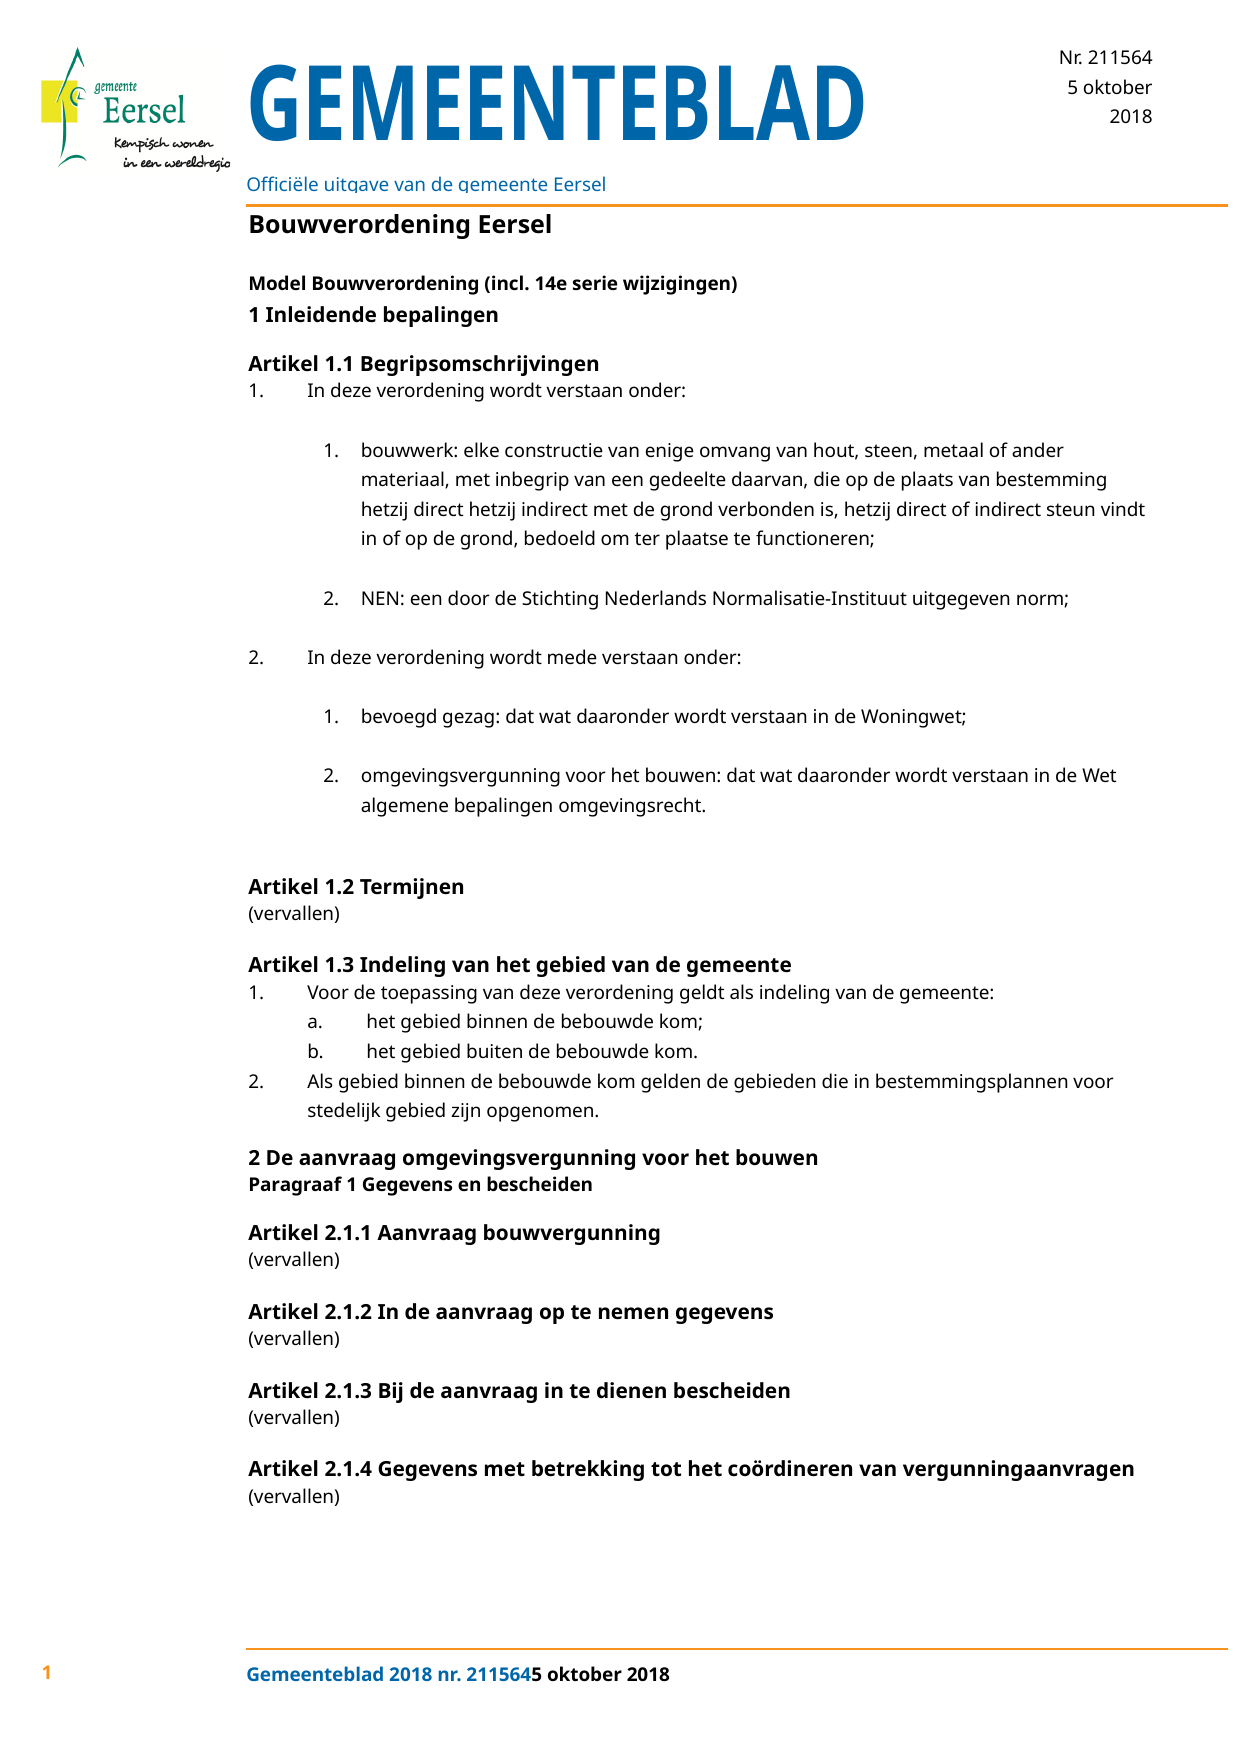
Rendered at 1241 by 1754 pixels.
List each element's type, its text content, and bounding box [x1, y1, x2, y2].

list het gebied binnen de bebouwde kom; [307, 1009, 1152, 1034]
list bevoegd gezag: dat wat daaronder wordt verstaan in de Woningwet; [323, 703, 1152, 729]
text Bouwverordening Eersel [248, 207, 1152, 241]
text (vervallen) [248, 1404, 1152, 1430]
list het gebied buiten de bebouwde kom. [307, 1038, 1152, 1064]
list omgevingsvergunning voor het bouwen: dat wat daaronder wordt verstaan in de Wet algemene bepalingen omgevingsrecht. [323, 762, 1152, 817]
text Artikel 1.1 Begripsomschrijvingen [248, 349, 1152, 378]
list In deze verordening wordt mede verstaan onder: [248, 644, 1152, 669]
text Artikel 2.1.3 Bij de aanvraag in te dienen bescheiden [248, 1376, 1152, 1404]
text Paragraaf 1 Gegevens en bescheiden [248, 1171, 1152, 1197]
list bouwwerk: elke constructie van enige omvang van hout, steen, metaal of ander materiaal, met inbegrip van een gedeelte daarvan, die op de plaats van bestemming hetzij direct hetzij indirect met de grond verbonden is, hetzij direct of indirect steun vindt in of op de grond, bedoeld om ter plaatse te functioneren; [323, 437, 1152, 551]
list Als gebied binnen de bebouwde kom gelden de gebieden die in bestemmingsplannen voor stedelijk gebied zijn opgenomen. [248, 1068, 1152, 1123]
text (vervallen) [248, 900, 1152, 926]
text Artikel 2.1.2 In de aanvraag op te nemen gegevens [248, 1297, 1152, 1325]
text 2 De aanvraag omgevingsvergunning voor het bouwen [248, 1143, 1152, 1171]
text Artikel 1.3 Indeling van het gebied van de gemeente [248, 951, 1152, 979]
text (vervallen) [248, 1483, 1152, 1509]
text Model Bouwverordening (incl. 14e serie wijzigingen) [248, 270, 1152, 296]
text (vervallen) [248, 1325, 1152, 1351]
list Voor de toepassing van deze verordening geldt als indeling van de gemeente: [248, 979, 1152, 1005]
list NEN: een door de Stichting Nederlands Normalisatie-Instituut uitgegeven norm; [323, 585, 1152, 610]
text Artikel 2.1.4 Gegevens met betrekking tot het coördineren van vergunningaanvragen [248, 1454, 1152, 1483]
picture [41, 47, 231, 172]
text 1 Inleidende bepalingen [248, 300, 1152, 328]
text Artikel 2.1.1 Aanvraag bouwvergunning [248, 1218, 1152, 1246]
text Artikel 1.2 Termijnen [248, 872, 1152, 900]
list In deze verordening wordt verstaan onder: [248, 378, 1152, 403]
text (vervallen) [248, 1246, 1152, 1272]
